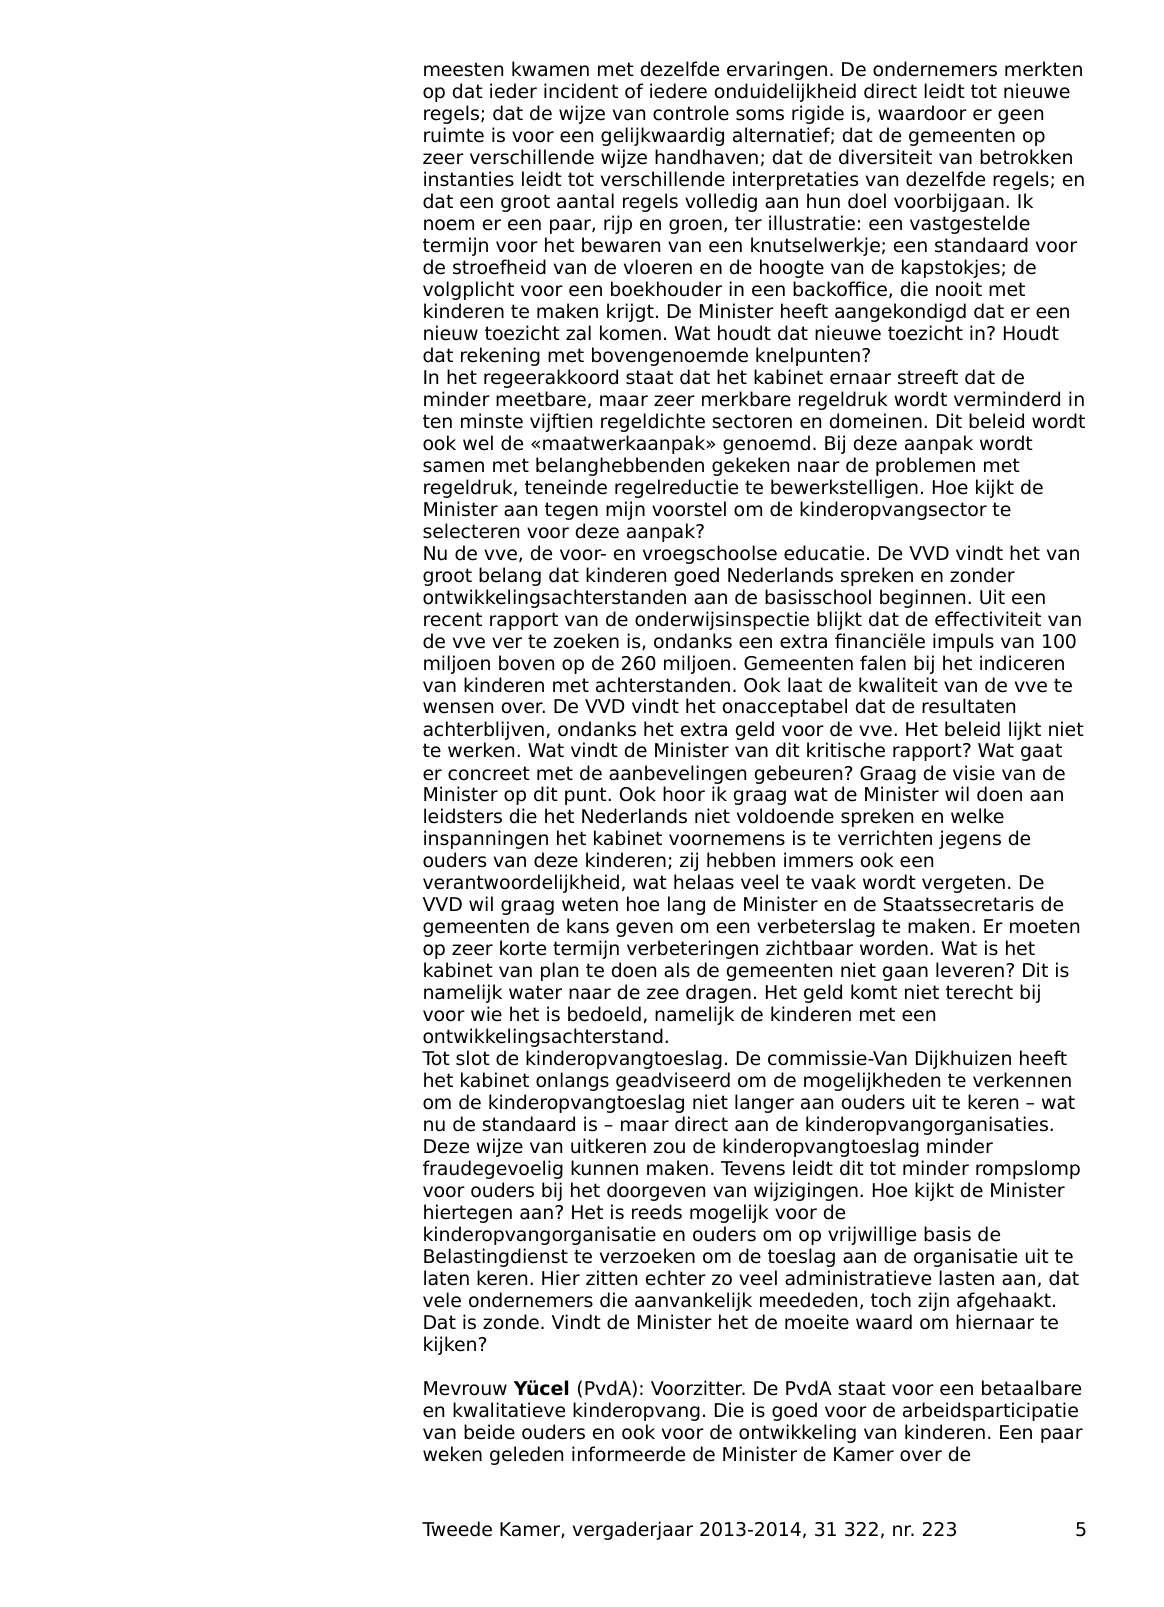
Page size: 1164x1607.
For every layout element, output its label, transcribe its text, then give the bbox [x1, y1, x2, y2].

text In het regeerakkoord staat dat het kabinet ernaar streeft dat de minder meetbare, maar zeer merkbare regeldruk wordt verminderd in ten minste vijftien regeldichte sectoren en domeinen. Dit beleid wordt ook wel de «maatwerkaanpak» genoemd. Bij deze aanpak wordt samen met belanghebbenden gekeken naar de problemen met regeldruk, teneinde regelreductie te bewerkstelligen. Hoe kijkt de Minister aan tegen mijn voorstel om de kinderopvangsector te selecteren voor deze aanpak? [422, 367, 1087, 543]
text Mevrouw Yücel (PvdA): Voorzitter. De PvdA staat voor een betaalbare en kwalitatieve kinderopvang. Die is goed voor de arbeidsparticipatie van beide ouders en ook voor de ontwikkeling van kinderen. Een paar weken geleden informeerde de Minister de Kamer over de [422, 1378, 1087, 1466]
text Tot slot de kinderopvangtoeslag. De commissie-Van Dijkhuizen heeft het kabinet onlangs geadviseerd om de mogelijkheden te verkennen om de kinderopvangtoeslag niet langer aan ouders uit te keren – wat nu de standaard is – maar direct aan de kinderopvangorganisaties. Deze wijze van uitkeren zou de kinderopvangtoeslag minder fraudegevoelig kunnen maken. Tevens leidt dit tot minder rompslomp voor ouders bij het doorgeven van wijzigingen. Hoe kijkt de Minister hiertegen aan? Het is reeds mogelijk voor de kinderopvangorganisatie en ouders om op vrijwillige basis de Belastingdienst te verzoeken om de toeslag aan de organisatie uit te laten keren. Hier zitten echter zo veel administratieve lasten aan, dat vele ondernemers die aanvankelijk meededen, toch zijn afgehaakt. Dat is zonde. Vindt de Minister het de moeite waard om hiernaar te kijken? [422, 1048, 1087, 1356]
text meesten kwamen met dezelfde ervaringen. De ondernemers merkten op dat ieder incident of iedere onduidelijkheid direct leidt tot nieuwe regels; dat de wijze van controle soms rigide is, waardoor er geen ruimte is voor een gelijkwaardig alternatief; dat de gemeenten op zeer verschillende wijze handhaven; dat de diversiteit van betrokken instanties leidt tot verschillende interpretaties van dezelfde regels; en dat een groot aantal regels volledig aan hun doel voorbijgaan. Ik noem er een paar, rijp en groen, ter illustratie: een vastgestelde termijn voor het bewaren van een knutselwerkje; een standaard voor de stroefheid van de vloeren en de hoogte van de kapstokjes; de volgplicht voor een boekhouder in een backoffice, die nooit met kinderen te maken krijgt. De Minister heeft aangekondigd dat er een nieuw toezicht zal komen. Wat houdt dat nieuwe toezicht in? Houdt dat rekening met bovengenoemde knelpunten? [422, 59, 1087, 367]
text Nu de vve, de voor- en vroegschoolse educatie. De VVD vindt het van groot belang dat kinderen goed Nederlands spreken en zonder ontwikkelingsachterstanden aan de basisschool beginnen. Uit een recent rapport van de onderwijsinspectie blijkt dat de effectiviteit van de vve ver te zoeken is, ondanks een extra financiële impuls van 100 miljoen boven op de 260 miljoen. Gemeenten falen bij het indiceren van kinderen met achterstanden. Ook laat de kwaliteit van de vve te wensen over. De VVD vindt het onacceptabel dat de resultaten achterblijven, ondanks het extra geld voor de vve. Het beleid lijkt niet te werken. Wat vindt de Minister van dit kritische rapport? Wat gaat er concreet met de aanbevelingen gebeuren? Graag de visie van de Minister op dit punt. Ook hoor ik graag wat de Minister wil doen aan leidsters die het Nederlands niet voldoende spreken en welke inspanningen het kabinet voornemens is te verrichten jegens de ouders van deze kinderen; zij hebben immers ook een verantwoordelijkheid, wat helaas veel te vaak wordt vergeten. De VVD wil graag weten hoe lang de Minister en de Staatssecretaris de gemeenten de kans geven om een verbeterslag te maken. Er moeten op zeer korte termijn verbeteringen zichtbaar worden. Wat is het kabinet van plan te doen als de gemeenten niet gaan leveren? Dit is namelijk water naar de zee dragen. Het geld komt niet terecht bij voor wie het is bedoeld, namelijk de kinderen met een ontwikkelingsachterstand. [422, 543, 1087, 1048]
